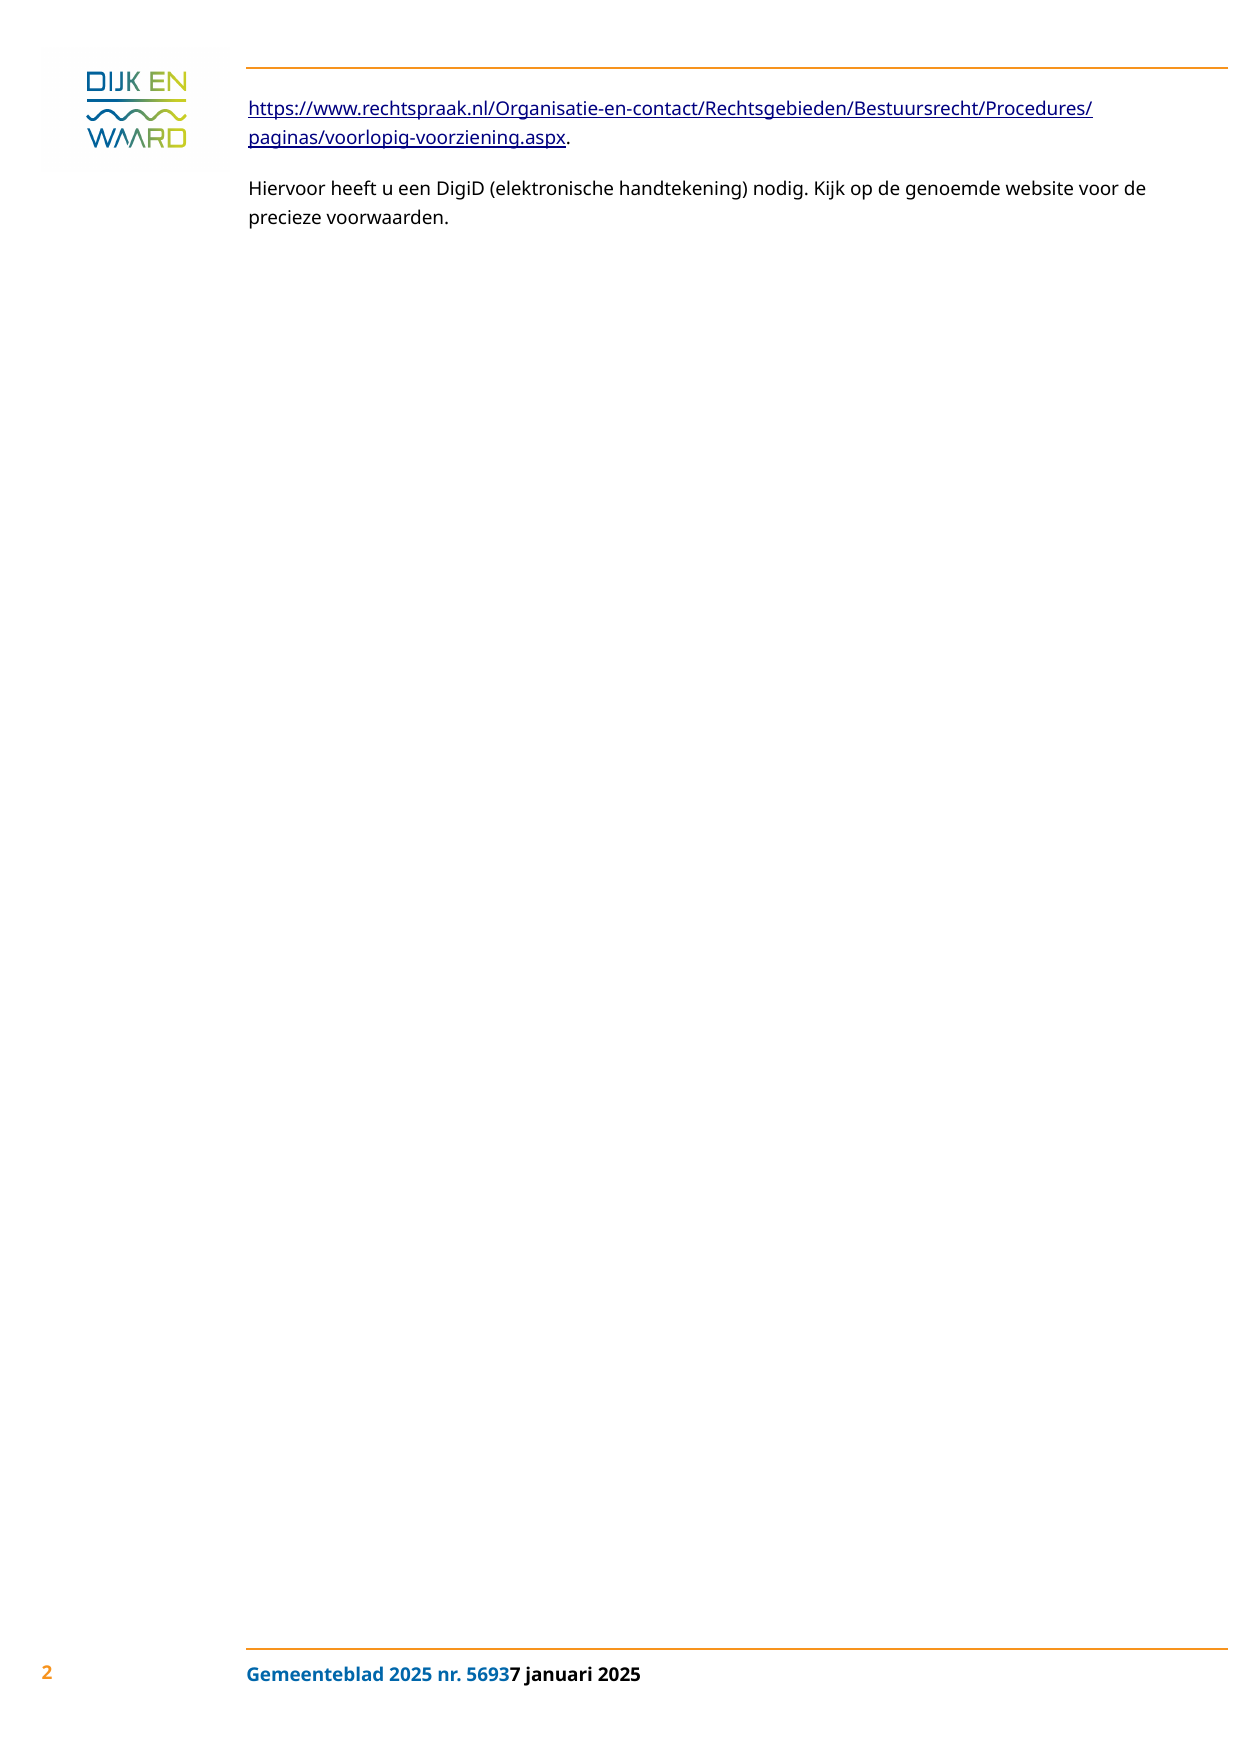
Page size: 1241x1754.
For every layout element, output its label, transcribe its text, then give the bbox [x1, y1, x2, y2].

picture [41, 47, 231, 172]
text https://www.rechtspraak.nl/Organisatie-en-contact/Rechtsgebieden/Bestuursrecht/Procedures/paginas/voorlopig-voorziening.aspx. [248, 95, 1152, 150]
text Hiervoor heeft u een DigiD (elektronische handtekening) nodig. Kijk op de genoemde website voor de precieze voorwaarden. [248, 175, 1152, 230]
